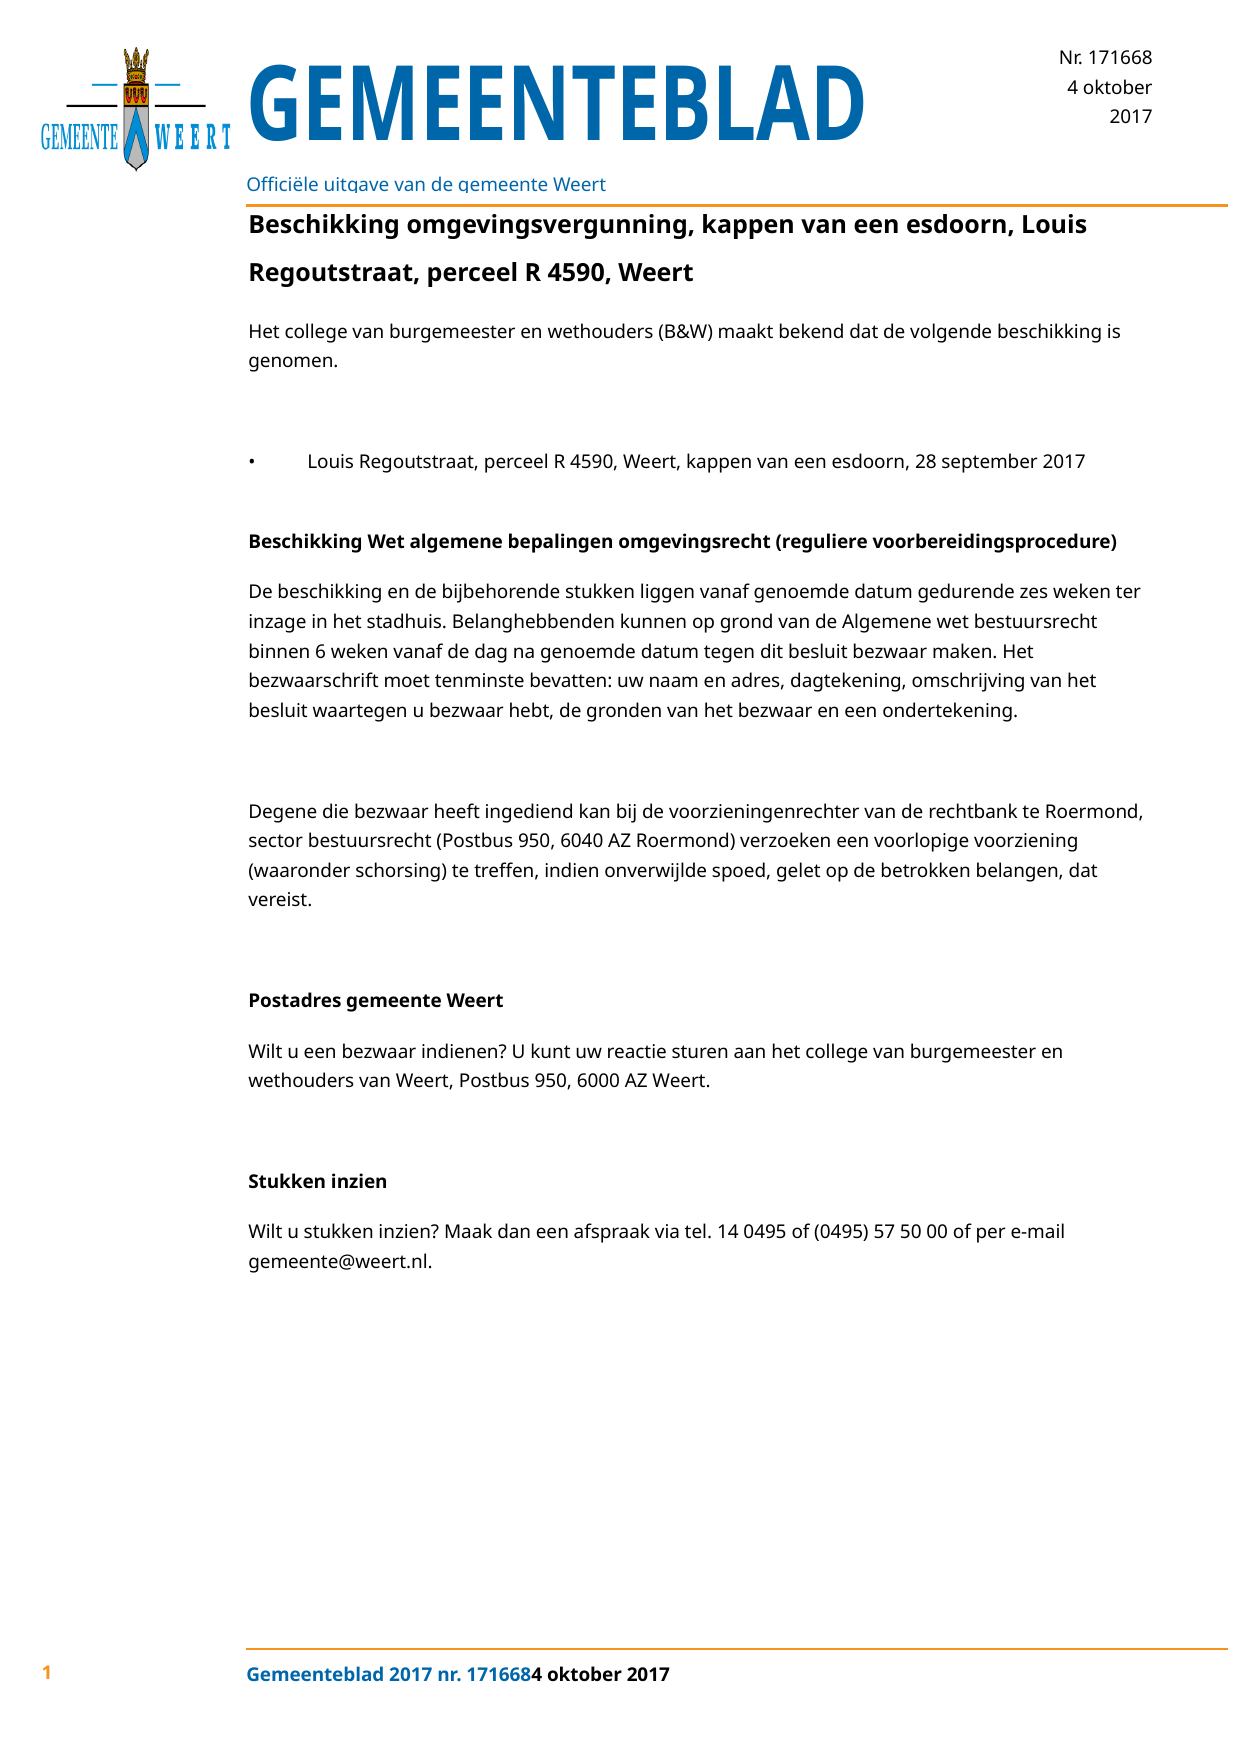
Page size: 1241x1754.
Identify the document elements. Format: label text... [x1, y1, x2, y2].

text Stukken inzien [248, 1168, 1152, 1194]
text Het college van burgemeester en wethouders (B&W) maakt bekend dat de volgende beschikking is genomen. [248, 318, 1152, 373]
text Wilt u een bezwaar indienen? U kunt uw reactie sturen aan het college van burgemeester en wethouders van Weert, Postbus 950, 6000 AZ Weert. [248, 1038, 1152, 1093]
text Beschikking omgevingsvergunning, kappen van een esdoorn, Louis Regoutstraat, perceel R 4590, Weert [248, 207, 1152, 288]
list Louis Regoutstraat, perceel R 4590, Weert, kappen van een esdoorn, 28 september 2017 [248, 448, 1152, 474]
text Degene die bezwaar heeft ingediend kan bij de voorzieningenrechter van de rechtbank te Roermond, sector bestuursrecht (Postbus 950, 6040 AZ Roermond) verzoeken een voorlopige voorziening (waaronder schorsing) te treffen, indien onverwijlde spoed, gelet op de betrokken belangen, dat vereist. [248, 798, 1152, 912]
text Wilt u stukken inzien? Maak dan een afspraak via tel. 14 0495 of (0495) 57 50 00 of per e-mail gemeente@weert.nl. [248, 1219, 1152, 1274]
text Postadres gemeente Weert [248, 987, 1152, 1013]
text Beschikking Wet algemene bepalingen omgevingsrecht (reguliere voorbereidingsprocedure) [248, 528, 1152, 554]
picture [41, 47, 231, 172]
text De beschikking en de bijbehorende stukken liggen vanaf genoemde datum gedurende zes weken ter inzage in het stadhuis. Belanghebbenden kunnen op grond van de Algemene wet bestuursrecht binnen 6 weken vanaf de dag na genoemde datum tegen dit besluit bezwaar maken. Het bezwaarschrift moet tenminste bevatten: uw naam en adres, dagtekening, omschrijving van het besluit waartegen u bezwaar hebt, de gronden van het bezwaar en een ondertekening. [248, 579, 1152, 723]
